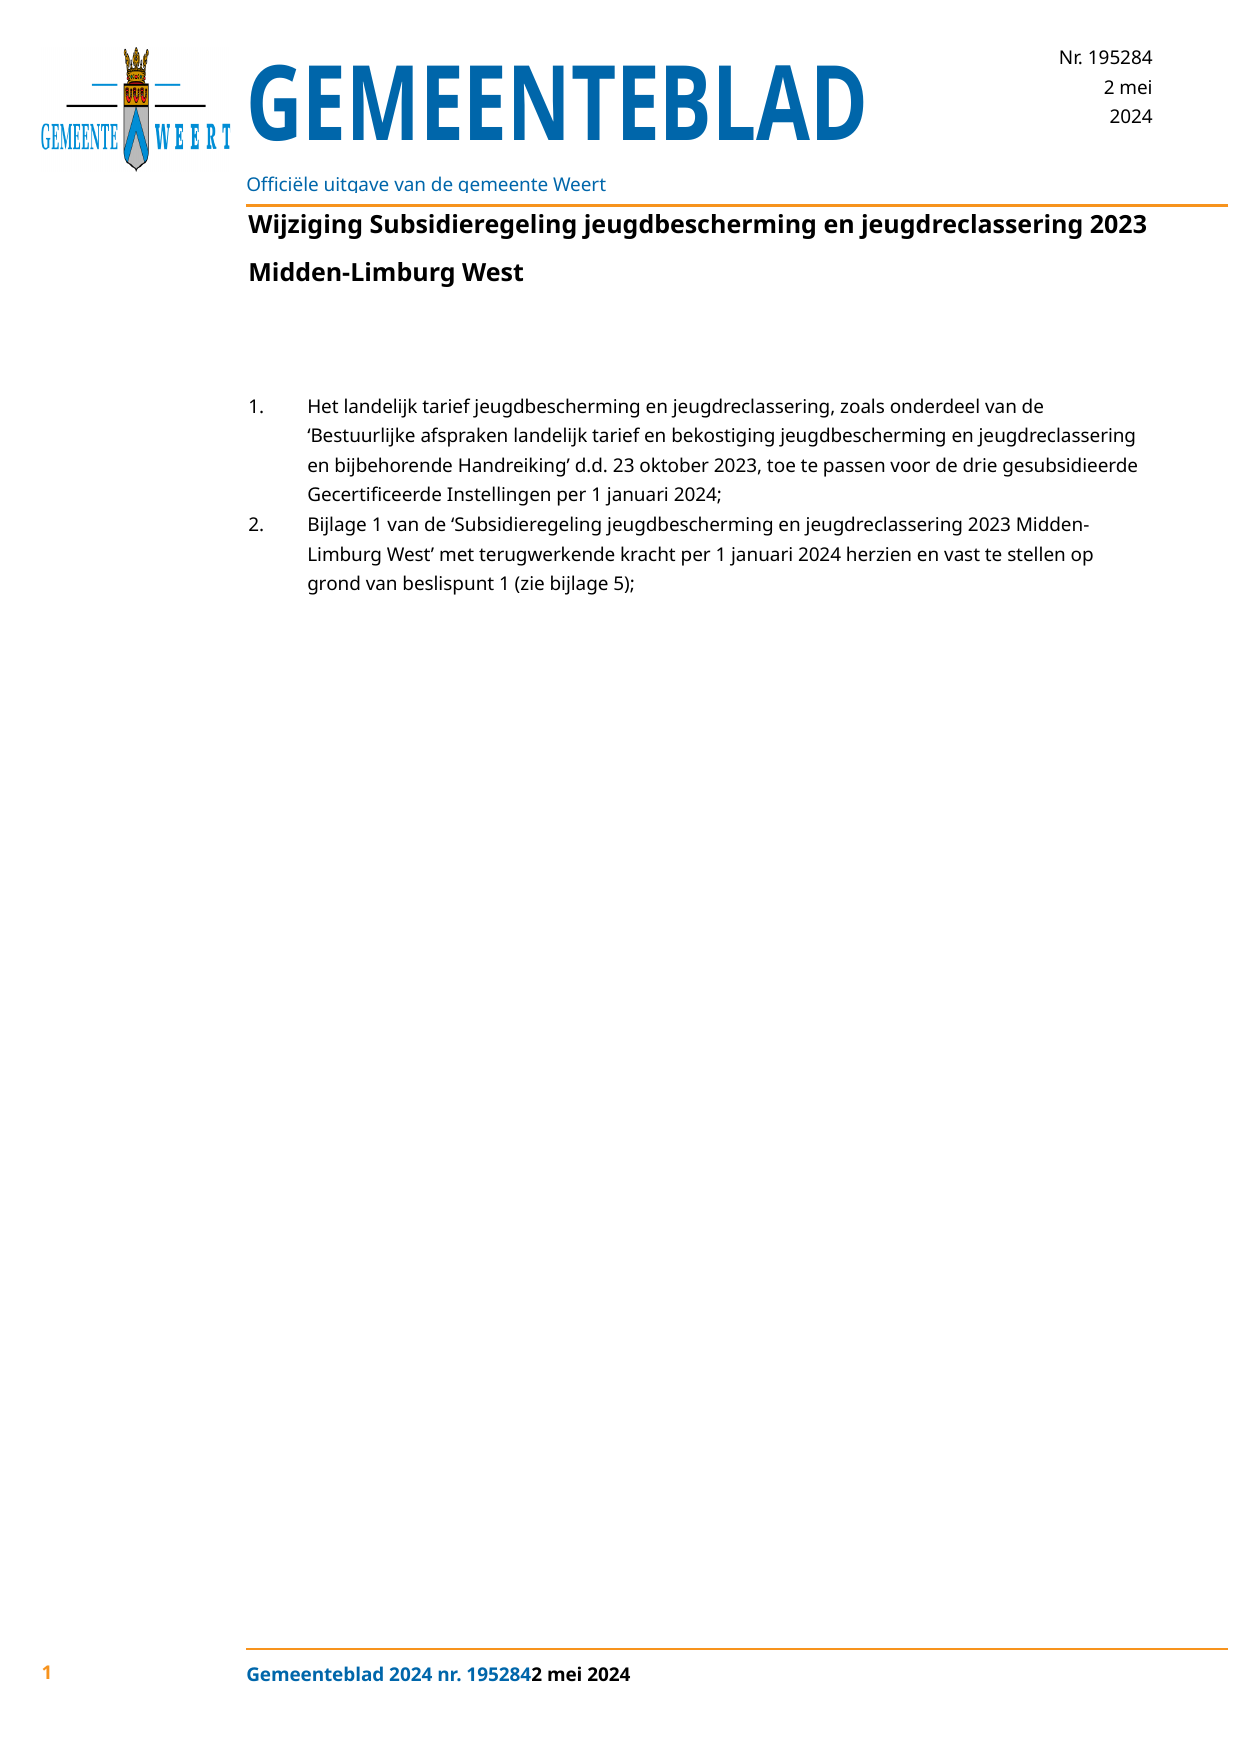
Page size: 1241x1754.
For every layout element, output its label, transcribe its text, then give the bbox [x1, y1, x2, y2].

list Bijlage 1 van de ‘Subsidieregeling jeugdbescherming en jeugdreclassering 2023 Midden-Limburg West’ met terugwerkende kracht per 1 januari 2024 herzien en vast te stellen op grond van beslispunt 1 (zie bijlage 5); [248, 511, 1152, 596]
picture [41, 47, 231, 172]
text Wijziging Subsidieregeling jeugdbescherming en jeugdreclassering 2023 Midden-Limburg West [248, 207, 1152, 288]
list Het landelijk tarief jeugdbescherming en jeugdreclassering, zoals onderdeel van de ‘Bestuurlijke afspraken landelijk tarief en bekostiging jeugdbescherming en jeugdreclassering en bijbehorende Handreiking’ d.d. 23 oktober 2023, toe te passen voor de drie gesubsidieerde Gecertificeerde Instellingen per 1 januari 2024; [248, 393, 1152, 507]
